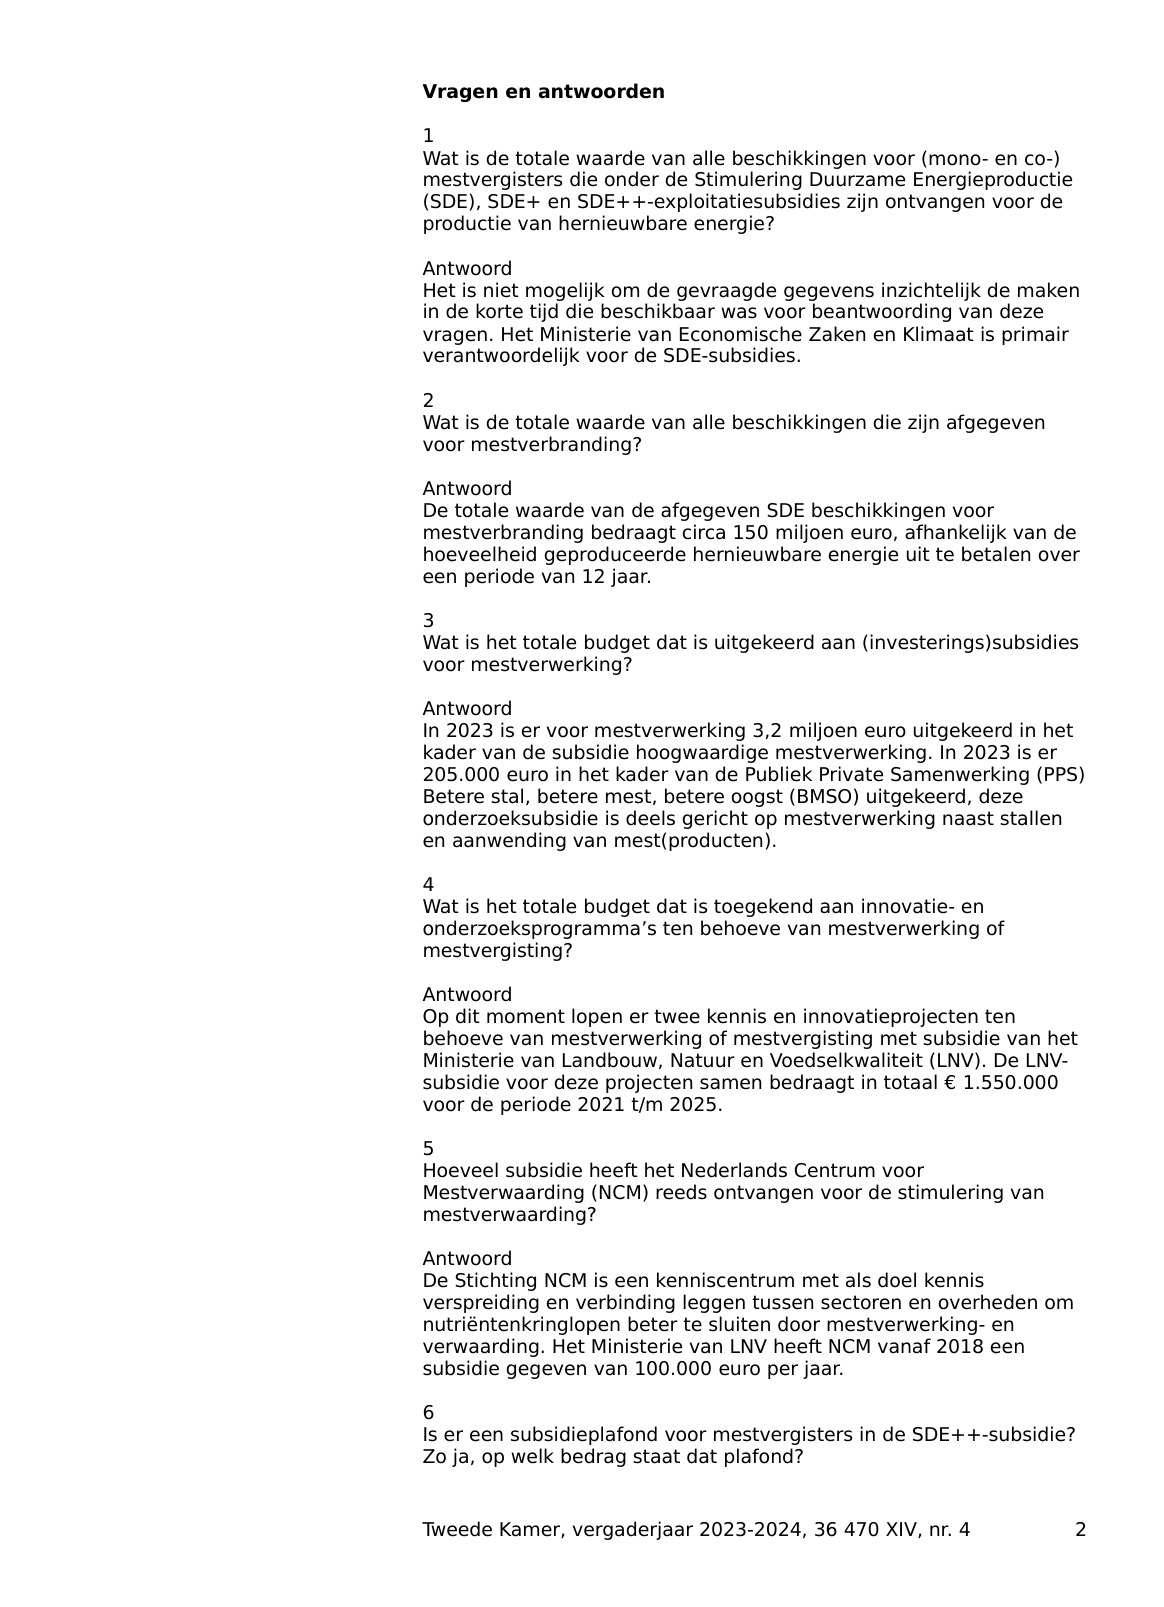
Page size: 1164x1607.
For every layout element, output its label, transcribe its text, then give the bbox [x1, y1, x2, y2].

subtitle Vragen en antwoorden [422, 81, 1087, 103]
text 5 [422, 1138, 1087, 1160]
text Antwoord [422, 257, 1087, 279]
text Op dit moment lopen er twee kennis en innovatieprojecten ten behoeve van mestverwerking of mestvergisting met subsidie van het Ministerie van Landbouw, Natuur en Voedselkwaliteit (LNV). De LNV-subsidie voor deze projecten samen bedraagt in totaal € 1.550.000 voor de periode 2021 t/m 2025. [422, 1006, 1087, 1116]
text 1 [422, 125, 1087, 147]
text 6 [422, 1402, 1087, 1424]
text De Stichting NCM is een kenniscentrum met als doel kennis verspreiding en verbinding leggen tussen sectoren en overheden om nutriëntenkringlopen beter te sluiten door mestverwerking- en verwaarding. Het Ministerie van LNV heeft NCM vanaf 2018 een subsidie gegeven van 100.000 euro per jaar. [422, 1270, 1087, 1380]
text Wat is het totale budget dat is uitgekeerd aan (investerings)subsidies voor mestverwerking? [422, 632, 1087, 676]
text Antwoord [422, 984, 1087, 1006]
text 3 [422, 610, 1087, 632]
text 2 [422, 389, 1087, 412]
text Is er een subsidieplafond voor mestvergisters in de SDE++-subsidie? Zo ja, op welk bedrag staat dat plafond? [422, 1424, 1087, 1468]
text De totale waarde van de afgegeven SDE beschikkingen voor mestverbranding bedraagt circa 150 miljoen euro, afhankelijk van de hoeveelheid geproduceerde hernieuwbare energie uit te betalen over een periode van 12 jaar. [422, 500, 1087, 588]
text Wat is de totale waarde van alle beschikkingen voor (mono- en co-) mestvergisters die onder de Stimulering Duurzame Energieproductie (SDE), SDE+ en SDE++-exploitatiesubsidies zijn ontvangen voor de productie van hernieuwbare energie? [422, 147, 1087, 235]
text Wat is het totale budget dat is toegekend aan innovatie- en onderzoeksprogramma’s ten behoeve van mestverwerking of mestvergisting? [422, 896, 1087, 962]
text Het is niet mogelijk om de gevraagde gegevens inzichtelijk de maken in de korte tijd die beschikbaar was voor beantwoording van deze vragen. Het Ministerie van Economische Zaken en Klimaat is primair verantwoordelijk voor de SDE-subsidies. [422, 279, 1087, 367]
text Antwoord [422, 698, 1087, 720]
text 4 [422, 874, 1087, 896]
text In 2023 is er voor mestverwerking 3,2 miljoen euro uitgekeerd in het kader van de subsidie hoogwaardige mestverwerking. In 2023 is er 205.000 euro in het kader van de Publiek Private Samenwerking (PPS) Betere stal, betere mest, betere oogst (BMSO) uitgekeerd, deze onderzoeksubsidie is deels gericht op mestverwerking naast stallen en aanwending van mest(producten). [422, 720, 1087, 852]
text Antwoord [422, 1248, 1087, 1270]
text Hoeveel subsidie heeft het Nederlands Centrum voor Mestverwaarding (NCM) reeds ontvangen voor de stimulering van mestverwaarding? [422, 1160, 1087, 1226]
text Wat is de totale waarde van alle beschikkingen die zijn afgegeven voor mestverbranding? [422, 412, 1087, 456]
text Antwoord [422, 478, 1087, 500]
